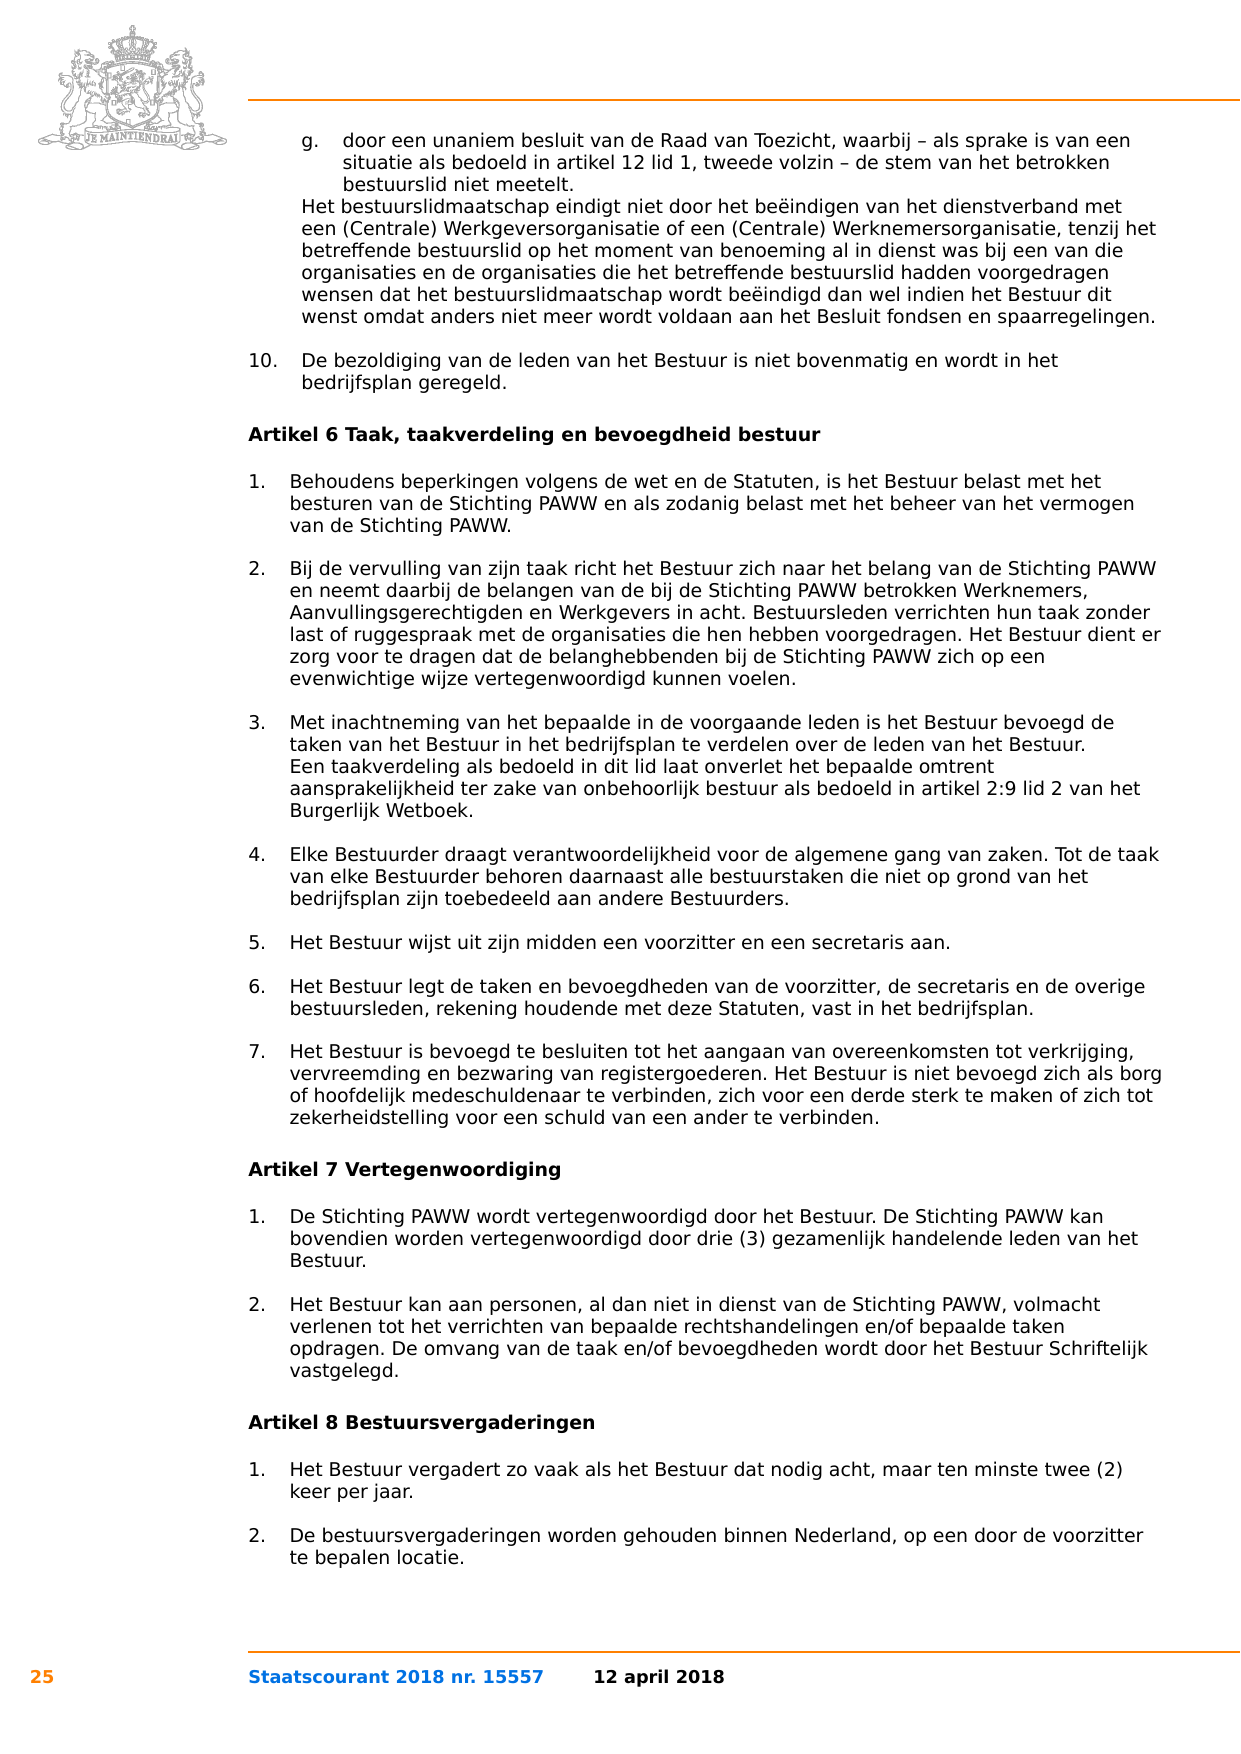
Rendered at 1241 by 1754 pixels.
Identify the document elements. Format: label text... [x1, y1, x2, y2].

text 2. Bij de vervulling van zijn taak richt het Bestuur zich naar het belang van de Stichting PAWW en neemt daarbij de belangen van de bij de Stichting PAWW betrokken Werknemers, Aanvullingsgerechtigden en Werkgevers in acht. Bestuursleden verrichten hun taak zonder last of ruggespraak met de organisaties die hen hebben voorgedragen. Het Bestuur dient er zorg voor te dragen dat de belanghebbenden bij de Stichting PAWW zich op een evenwichtige wijze vertegenwoordigd kunnen voelen. [248, 558, 1163, 690]
text 4. Elke Bestuurder draagt verantwoordelijkheid voor de algemene gang van zaken. Tot de taak van elke Bestuurder behoren daarnaast alle bestuurstaken die niet op grond van het bedrijfsplan zijn toebedeeld aan andere Bestuurders. [248, 844, 1163, 910]
text 5. Het Bestuur wijst uit zijn midden een voorzitter en een secretaris aan. [248, 932, 1163, 954]
text Het bestuurslidmaatschap eindigt niet door het beëindigen van het dienstverband met een (Centrale) Werkgeversorganisatie of een (Centrale) Werknemersorganisatie, tenzij het betreffende bestuurslid op het moment van benoeming al in dienst was bij een van die organisaties en de organisaties die het betreffende bestuurslid hadden voorgedragen wensen dat het bestuurslidmaatschap wordt beëindigd dan wel indien het Bestuur dit wenst omdat anders niet meer wordt voldaan aan het Besluit fondsen en spaarregelingen. [301, 196, 1163, 328]
text 1. De Stichting PAWW wordt vertegenwoordigd door het Bestuur. De Stichting PAWW kan bovendien worden vertegenwoordigd door drie (3) gezamenlijk handelende leden van het Bestuur. [248, 1206, 1163, 1272]
subtitle Artikel 7 Vertegenwoordiging [248, 1159, 1163, 1181]
picture [38, 25, 227, 150]
text g. door een unaniem besluit van de Raad van Toezicht, waarbij – als sprake is van een situatie als bedoeld in artikel 12 lid 1, tweede volzin – de stem van het betrokken bestuurslid niet meetelt. [301, 130, 1163, 196]
subtitle Artikel 8 Bestuursvergaderingen [248, 1412, 1163, 1434]
text 10. De bezoldiging van de leden van het Bestuur is niet bovenmatig en wordt in het bedrijfsplan geregeld. [248, 349, 1163, 393]
text 1. Behoudens beperkingen volgens de wet en de Statuten, is het Bestuur belast met het besturen van de Stichting PAWW en als zodanig belast met het beheer van het vermogen van de Stichting PAWW. [248, 471, 1163, 536]
text Een taakverdeling als bedoeld in dit lid laat onverlet het bepaalde omtrent aansprakelijkheid ter zake van onbehoorlijk bestuur als bedoeld in artikel 2:9 lid 2 van het Burgerlijk Wetboek. [289, 756, 1163, 822]
text 2. Het Bestuur kan aan personen, al dan niet in dienst van de Stichting PAWW, volmacht verlenen tot het verrichten van bepaalde rechtshandelingen en/of bepaalde taken opdragen. De omvang van de taak en/of bevoegdheden wordt door het Bestuur Schriftelijk vastgelegd. [248, 1294, 1163, 1382]
text 3. Met inachtneming van het bepaalde in de voorgaande leden is het Bestuur bevoegd de taken van het Bestuur in het bedrijfsplan te verdelen over de leden van het Bestuur. [248, 712, 1163, 756]
text 2. De bestuursvergaderingen worden gehouden binnen Nederland, op een door de voorzitter te bepalen locatie. [248, 1525, 1163, 1569]
text 6. Het Bestuur legt de taken en bevoegdheden van de voorzitter, de secretaris en de overige bestuursleden, rekening houdende met deze Statuten, vast in het bedrijfsplan. [248, 976, 1163, 1019]
text 1. Het Bestuur vergadert zo vaak als het Bestuur dat nodig acht, maar ten minste twee (2) keer per jaar. [248, 1459, 1163, 1503]
subtitle Artikel 6 Taak, taakverdeling en bevoegdheid bestuur [248, 423, 1163, 446]
text 7. Het Bestuur is bevoegd te besluiten tot het aangaan van overeenkomsten tot verkrijging, vervreemding en bezwaring van registergoederen. Het Bestuur is niet bevoegd zich als borg of hoofdelijk medeschuldenaar te verbinden, zich voor een derde sterk te maken of zich tot zekerheidstelling voor een schuld van een ander te verbinden. [248, 1041, 1163, 1129]
